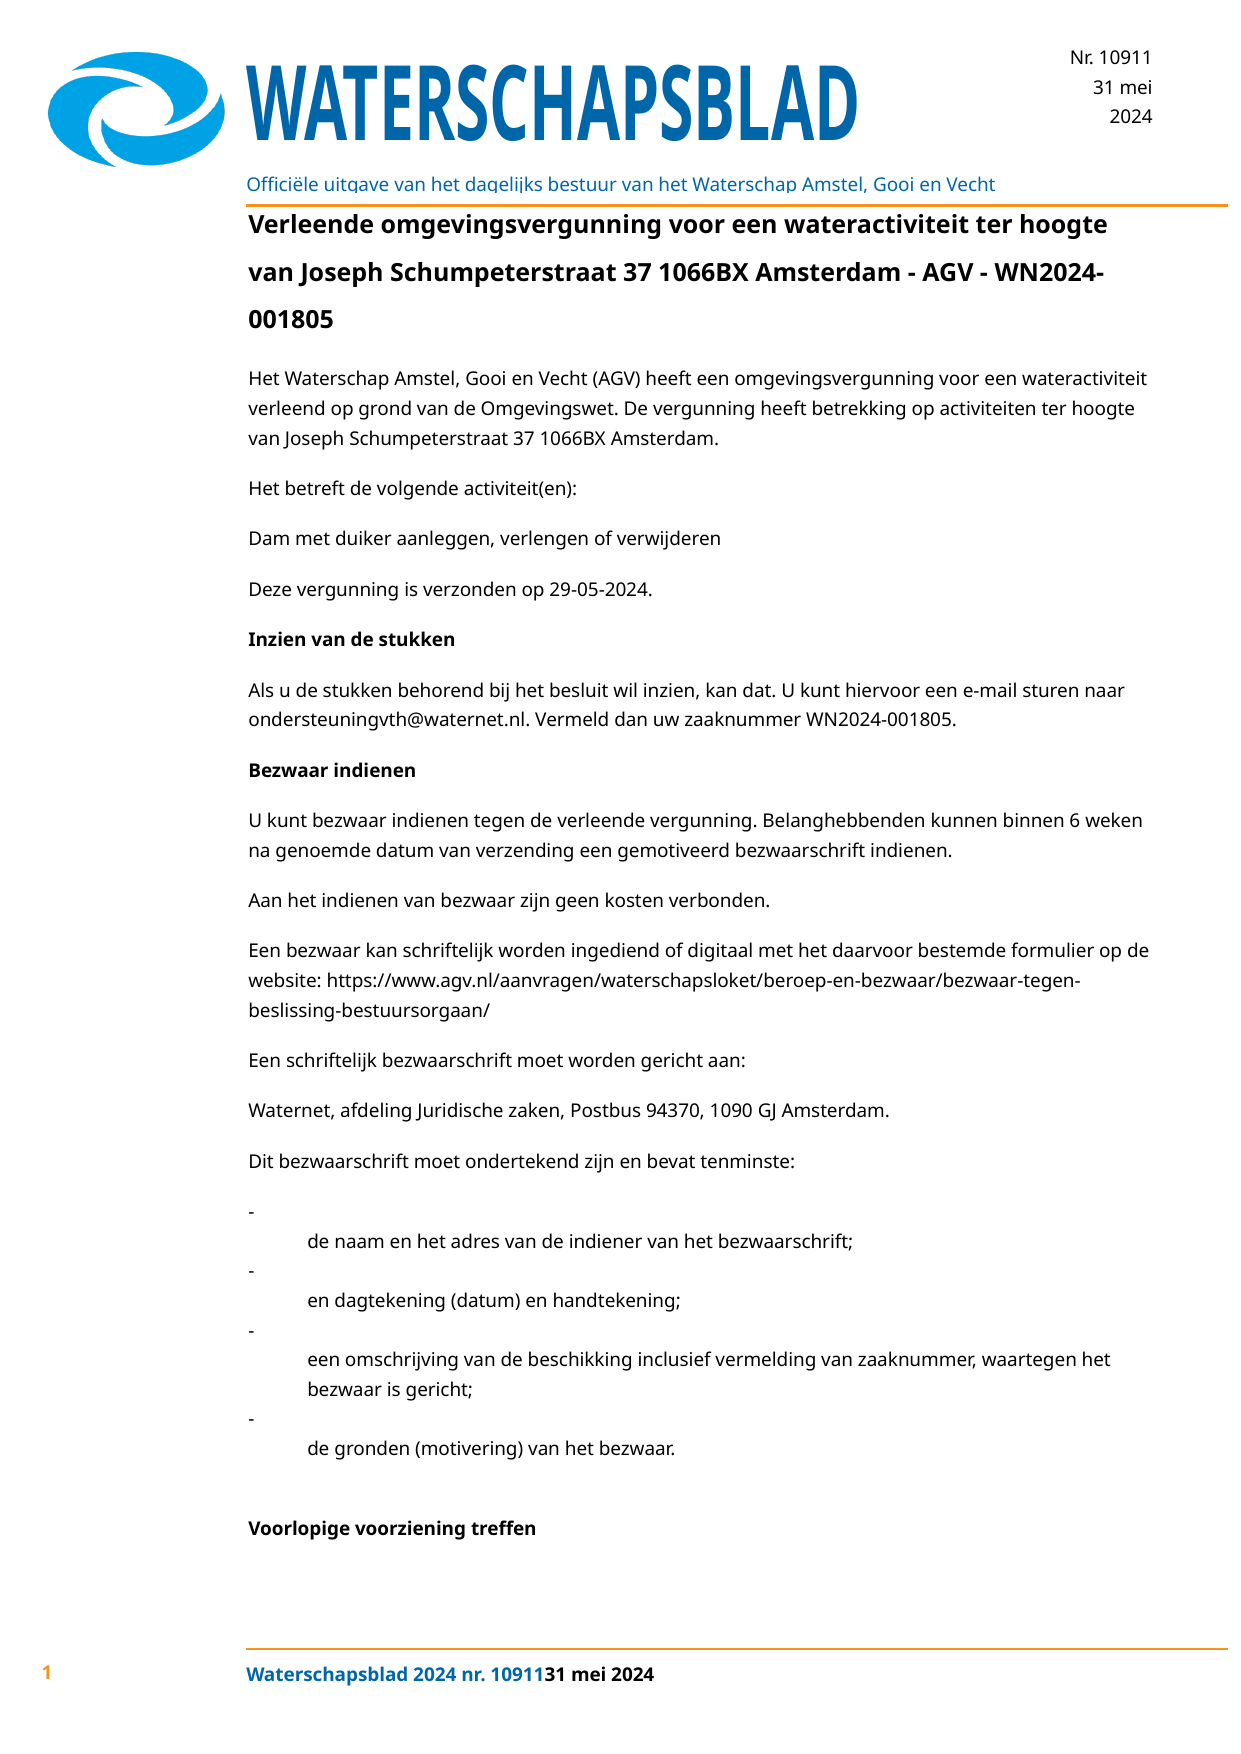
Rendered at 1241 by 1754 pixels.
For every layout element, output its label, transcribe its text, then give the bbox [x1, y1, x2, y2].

text Een schriftelijk bezwaarschrift moet worden gericht aan: [248, 1047, 1152, 1073]
text Voorlopige voorziening treffen [248, 1515, 1152, 1541]
text Deze vergunning is verzonden op 29-05-2024. [248, 576, 1152, 602]
text Dam met duiker aanleggen, verlengen of verwijderen [248, 526, 1152, 551]
text Het betreft de volgende activiteit(en): [248, 475, 1152, 501]
list de naam en het adres van de indiener van het bezwaarschrift; [248, 1228, 1152, 1254]
picture [41, 47, 231, 172]
text Als u de stukken behorend bij het besluit wil inzien, kan dat. U kunt hiervoor een e-mail sturen naar ondersteuningvth@waternet.nl. Vermeld dan uw zaaknummer WN2024-001805. [248, 677, 1152, 732]
text Aan het indienen van bezwaar zijn geen kosten verbonden. [248, 887, 1152, 913]
text Inzien van de stukken [248, 626, 1152, 652]
text Waternet, afdeling Juridische zaken, Postbus 94370, 1090 GJ Amsterdam. [248, 1098, 1152, 1123]
text Dit bezwaarschrift moet ondertekend zijn en bevat tenminste: [248, 1148, 1152, 1174]
list en dagtekening (datum) en handtekening; [248, 1287, 1152, 1313]
list de gronden (motivering) van het bezwaar. [248, 1435, 1152, 1461]
text Het Waterschap Amstel, Gooi en Vecht (AGV) heeft een omgevingsvergunning voor een wateractiviteit verleend op grond van de Omgevingswet. De vergunning heeft betrekking op activiteiten ter hoogte van Joseph Schumpeterstraat 37 1066BX Amsterdam. [248, 366, 1152, 450]
text Verleende omgevingsvergunning voor een wateractiviteit ter hoogte van Joseph Schumpeterstraat 37 1066BX Amsterdam - AGV - WN2024-001805 [248, 207, 1152, 336]
list een omschrijving van de beschikking inclusief vermelding van zaaknummer, waartegen het bezwaar is gericht; [248, 1346, 1152, 1402]
text Een bezwaar kan schriftelijk worden ingediend of digitaal met het daarvoor bestemde formulier op de website: https://www.agv.nl/aanvragen/waterschapsloket/beroep-en-bezwaar/bezwaar-tegen-beslissing-bestuursorgaan/ [248, 938, 1152, 1022]
text Bezwaar indienen [248, 757, 1152, 782]
text U kunt bezwaar indienen tegen de verleende vergunning. Belanghebbenden kunnen binnen 6 weken na genoemde datum van verzending een gemotiveerd bezwaarschrift indienen. [248, 807, 1152, 862]
